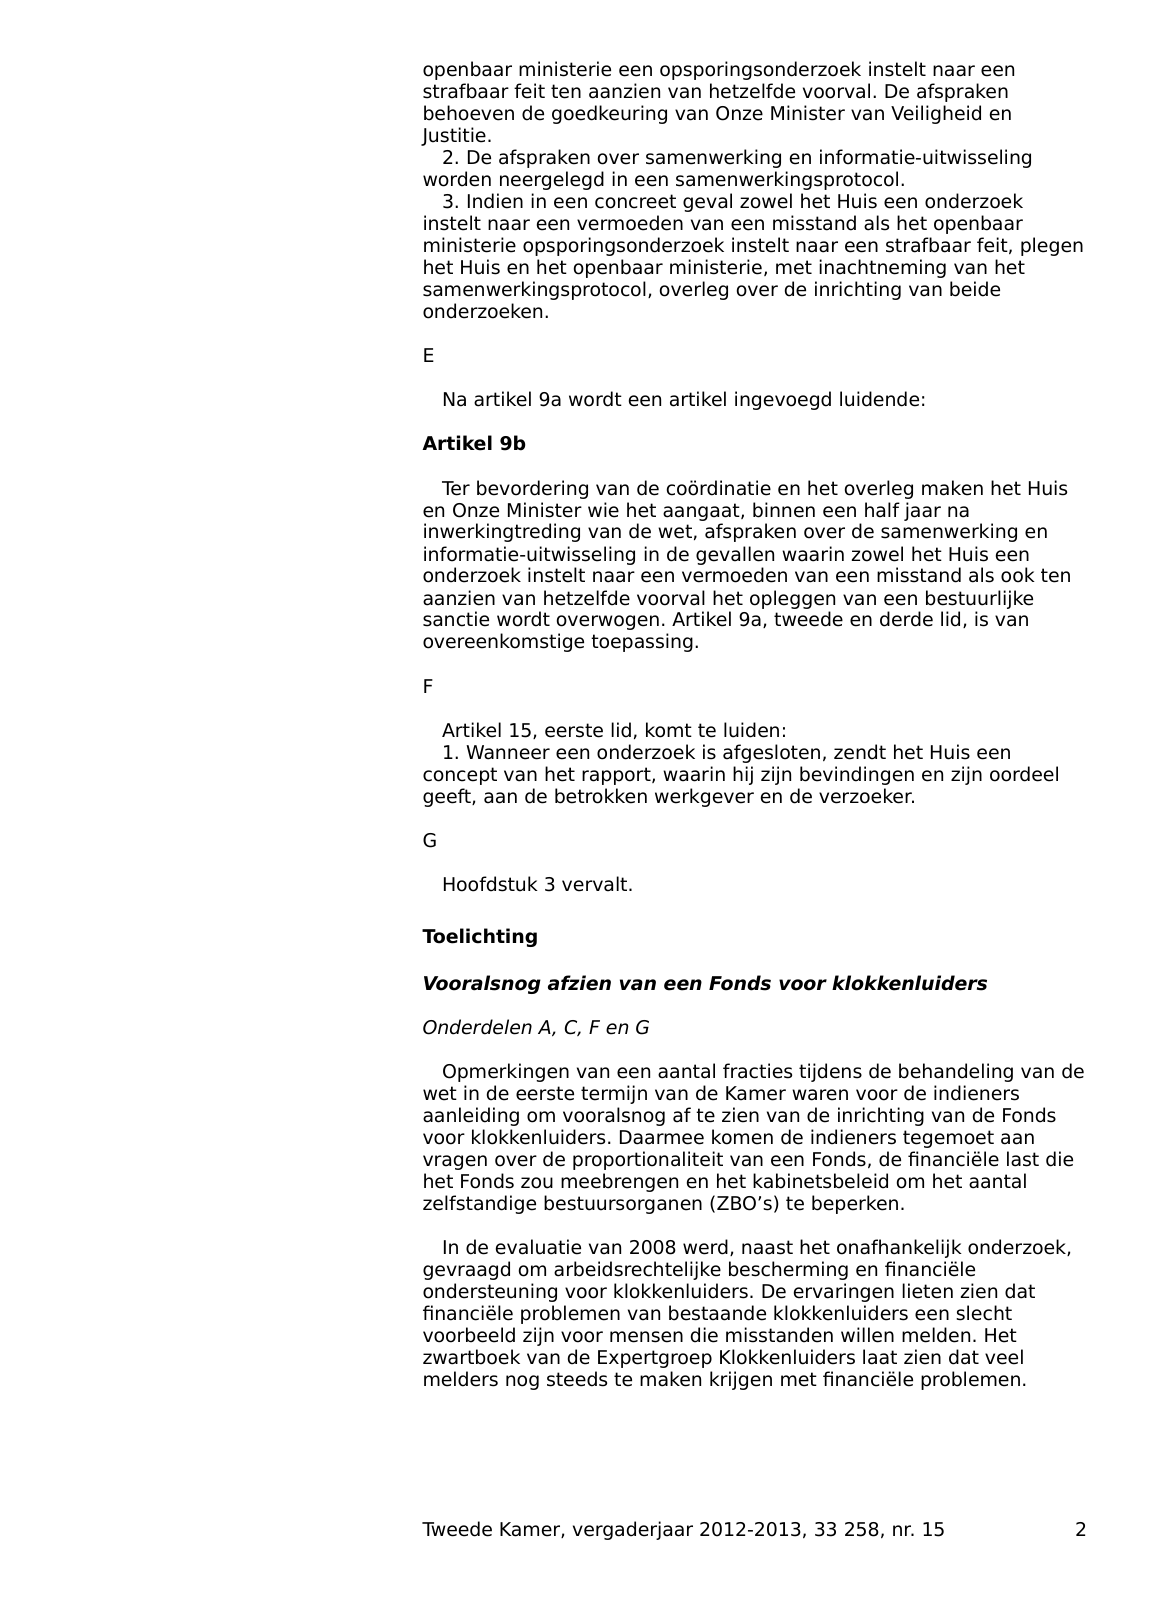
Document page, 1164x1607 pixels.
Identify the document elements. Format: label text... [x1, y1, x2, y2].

text Opmerkingen van een aantal fracties tijdens de behandeling van de wet in de eerste termijn van de Kamer waren voor de indieners aanleiding om vooralsnog af te zien van de inrichting van de Fonds voor klokkenluiders. Daarmee komen de indieners tegemoet aan vragen over de proportionaliteit van een Fonds, de financiële last die het Fonds zou meebrengen en het kabinetsbeleid om het aantal zelfstandige bestuursorganen (ZBO’s) te beperken. [422, 1061, 1087, 1215]
subtitle Toelichting [422, 926, 1087, 948]
text Na artikel 9a wordt een artikel ingevoegd luidende: [422, 389, 1087, 411]
text 1. Wanneer een onderzoek is afgesloten, zendt het Huis een concept van het rapport, waarin hij zijn bevindingen en zijn oordeel geeft, aan de betrokken werkgever en de verzoeker. [422, 742, 1087, 808]
text Ter bevordering van de coördinatie en het overleg maken het Huis en Onze Minister wie het aangaat, binnen een half jaar na inwerkingtreding van de wet, afspraken over de samenwerking en informatie-uitwisseling in de gevallen waarin zowel het Huis een onderzoek instelt naar een vermoeden van een misstand als ook ten aanzien van hetzelfde voorval het opleggen van een bestuurlijke sanctie wordt overwogen. Artikel 9a, tweede en derde lid, is van overeenkomstige toepassing. [422, 477, 1087, 653]
subtitle F [422, 676, 1087, 697]
text Hoofdstuk 3 vervalt. [422, 874, 1087, 896]
text 3. Indien in een concreet geval zowel het Huis een onderzoek instelt naar een vermoeden van een misstand als het openbaar ministerie opsporingsonderzoek instelt naar een strafbaar feit, plegen het Huis en het openbaar ministerie, met inachtneming van het samenwerkingsprotocol, overleg over de inrichting van beide onderzoeken. [422, 191, 1087, 323]
subtitle Artikel 9b [422, 433, 1087, 455]
subtitle Vooralsnog afzien van een Fonds voor klokkenluiders [422, 973, 1087, 995]
subtitle G [422, 830, 1087, 852]
subtitle E [422, 345, 1087, 367]
text openbaar ministerie een opsporingsonderzoek instelt naar een strafbaar feit ten aanzien van hetzelfde voorval. De afspraken behoeven de goedkeuring van Onze Minister van Veiligheid en Justitie. [422, 59, 1087, 147]
text 2. De afspraken over samenwerking en informatie-uitwisseling worden neergelegd in een samenwerkingsprotocol. [422, 147, 1087, 191]
text Artikel 15, eerste lid, komt te luiden: [422, 720, 1087, 742]
text In de evaluatie van 2008 werd, naast het onafhankelijk onderzoek, gevraagd om arbeidsrechtelijke bescherming en financiële ondersteuning voor klokkenluiders. De ervaringen lieten zien dat financiële problemen van bestaande klokkenluiders een slecht voorbeeld zijn voor mensen die misstanden willen melden. Het zwartboek van de Expertgroep Klokkenluiders laat zien dat veel melders nog steeds te maken krijgen met financiële problemen. [422, 1237, 1087, 1391]
subtitle Onderdelen A, C, F en G [422, 1017, 1087, 1039]
